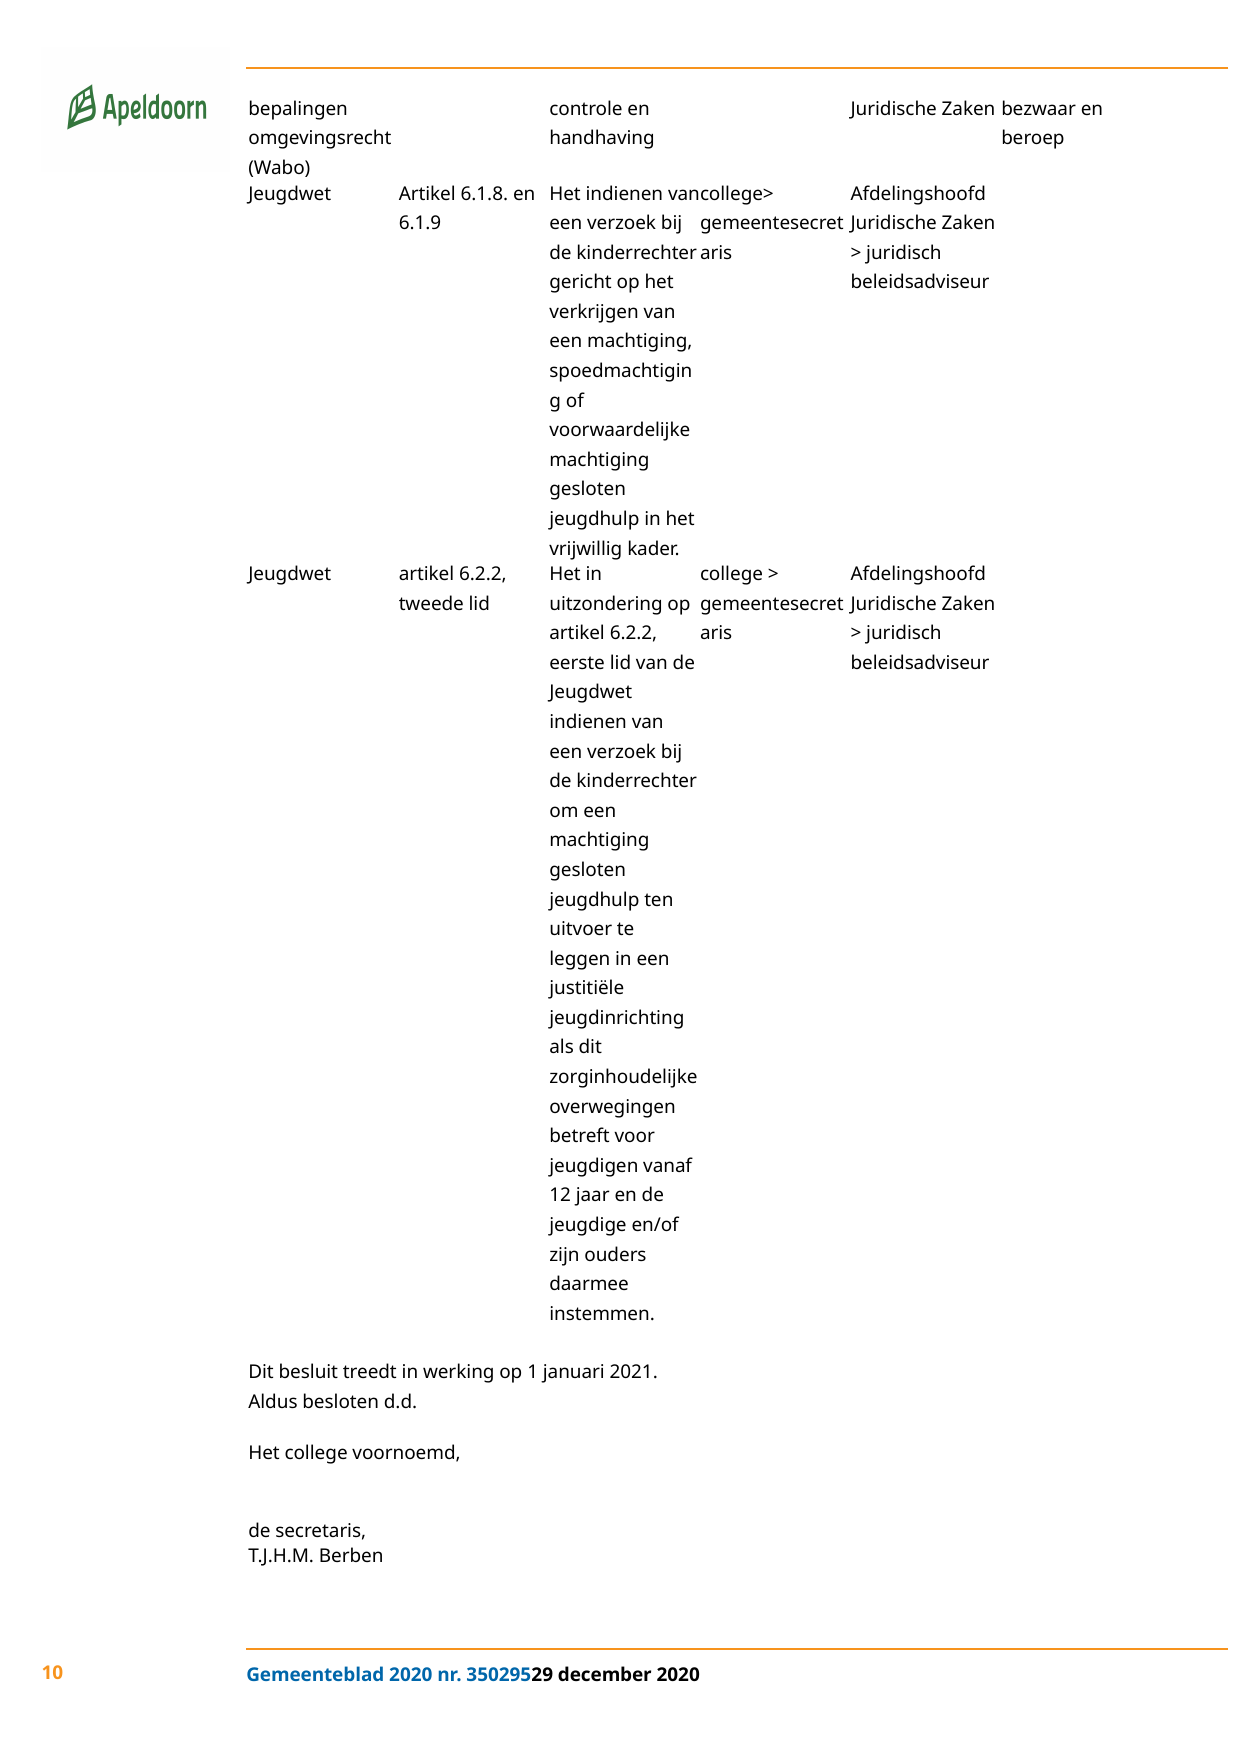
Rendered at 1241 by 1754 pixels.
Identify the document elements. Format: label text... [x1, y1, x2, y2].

table_cell Jeugdwet [248, 560, 398, 1326]
text Het college voornoemd, [248, 1439, 1152, 1465]
picture [41, 47, 231, 172]
text T.J.H.M. Berben [248, 1542, 1152, 1568]
table_cell bezwaar en beroep [1001, 95, 1152, 180]
table_cell Artikel 6.1.8. en 6.1.9 [399, 180, 549, 560]
table_cell controle en handhaving [549, 95, 700, 180]
table_cell artikel 6.2.2, tweede lid [399, 560, 549, 1326]
table_cell [1001, 180, 1152, 560]
table_cell Jeugdwet [248, 180, 398, 560]
table_cell Juridische Zaken [850, 95, 1001, 180]
table_cell [700, 95, 850, 180]
table_cell college> gemeentesecretaris [700, 180, 850, 560]
table_cell [399, 95, 549, 180]
text Dit besluit treedt in werking op 1 januari 2021. [248, 1358, 1152, 1384]
text Aldus besloten d.d. [248, 1388, 1152, 1414]
table_cell [1001, 560, 1152, 1326]
table_cell Het indienen van een verzoek bij de kinderrechter gericht op het verkrijgen van een machtiging, spoedmachtiging of voorwaardelijke machtiging gesloten jeugdhulp in het vrijwillig kader. [549, 180, 700, 560]
text de secretaris, [248, 1517, 1152, 1542]
table_cell bepalingen omgevingsrecht (Wabo) [248, 95, 398, 180]
table_cell Het in uitzondering op artikel 6.2.2, eerste lid van de Jeugdwet indienen van een verzoek bij de kinderrechter om een machtiging gesloten jeugdhulp ten uitvoer te leggen in een justitiële jeugdinrichting als dit zorginhoudelijke overwegingen betreft voor jeugdigen vanaf 12 jaar en de jeugdige en/of zijn ouders daarmee instemmen. [549, 560, 700, 1326]
table_cell Afdelingshoofd Juridische Zaken > juridisch beleidsadviseur [850, 180, 1001, 560]
table_cell college > gemeentesecretaris [700, 560, 850, 1326]
table_cell Afdelingshoofd Juridische Zaken > juridisch beleidsadviseur [850, 560, 1001, 1326]
